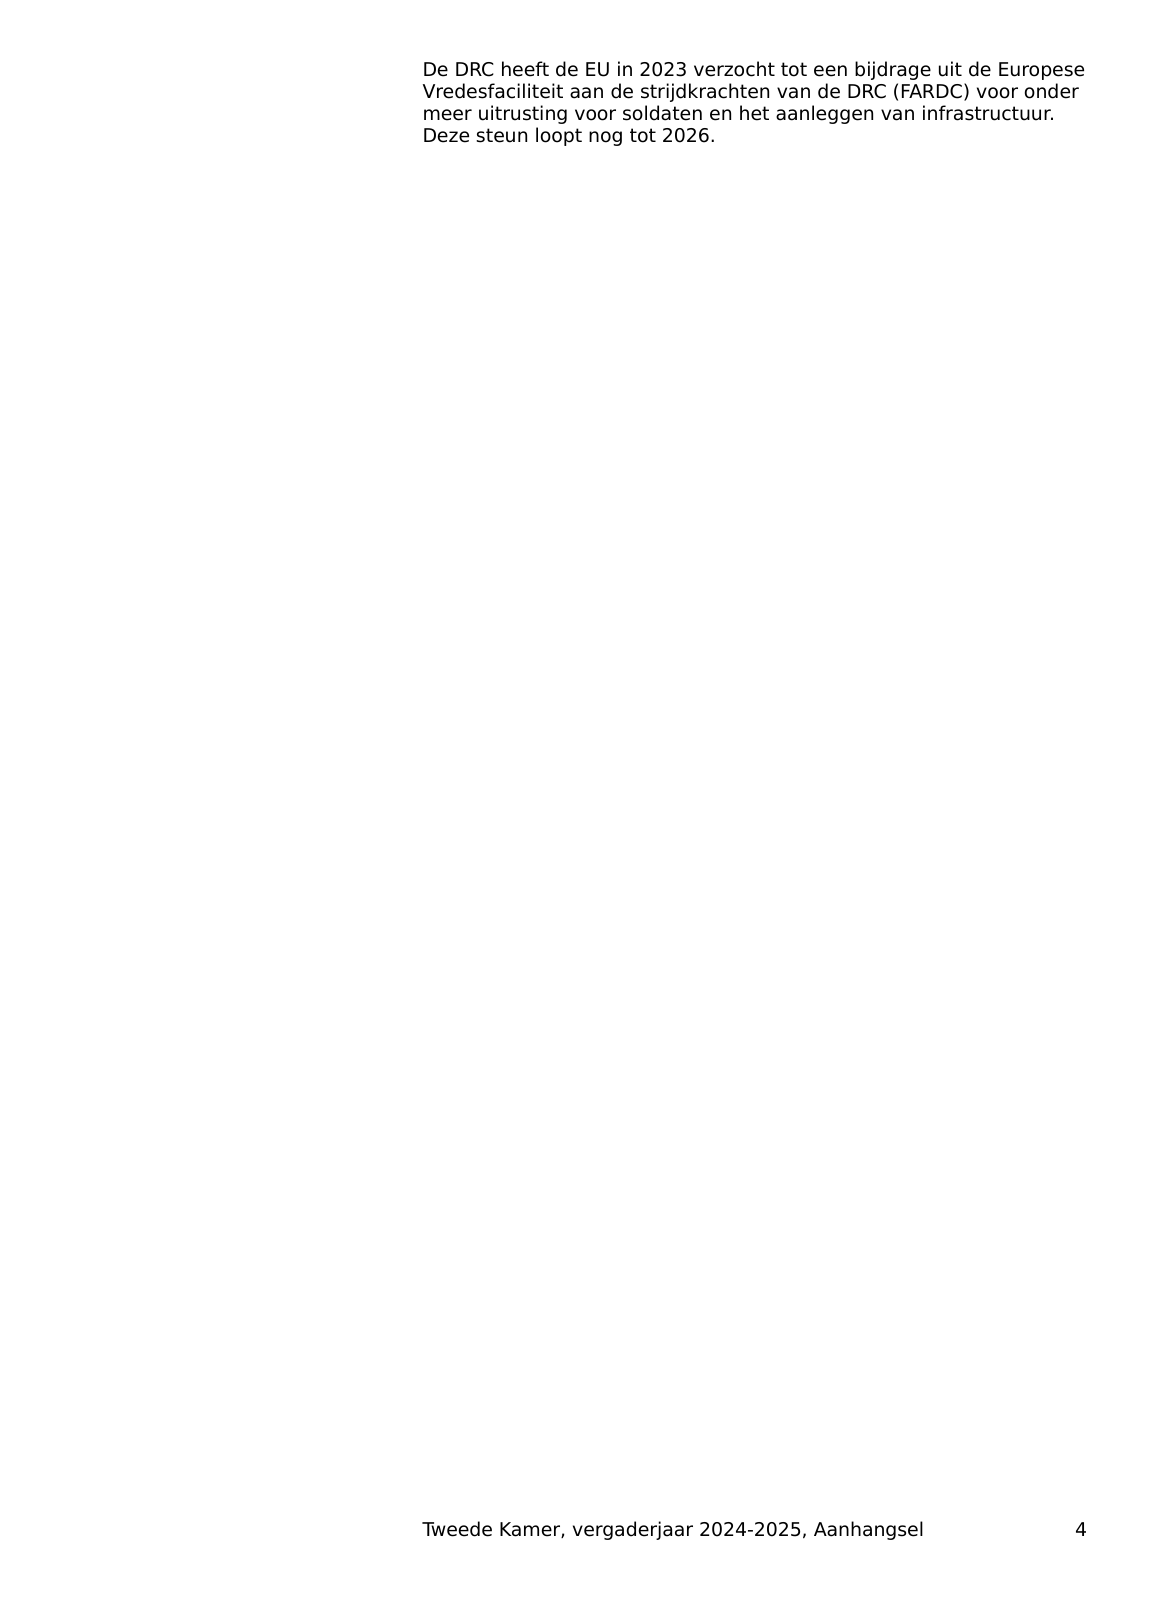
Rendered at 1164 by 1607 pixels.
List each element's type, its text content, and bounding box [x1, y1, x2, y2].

text De DRC heeft de EU in 2023 verzocht tot een bijdrage uit de Europese Vredesfaciliteit aan de strijdkrachten van de DRC (FARDC) voor onder meer uitrusting voor soldaten en het aanleggen van infrastructuur. Deze steun loopt nog tot 2026. [422, 59, 1087, 147]
